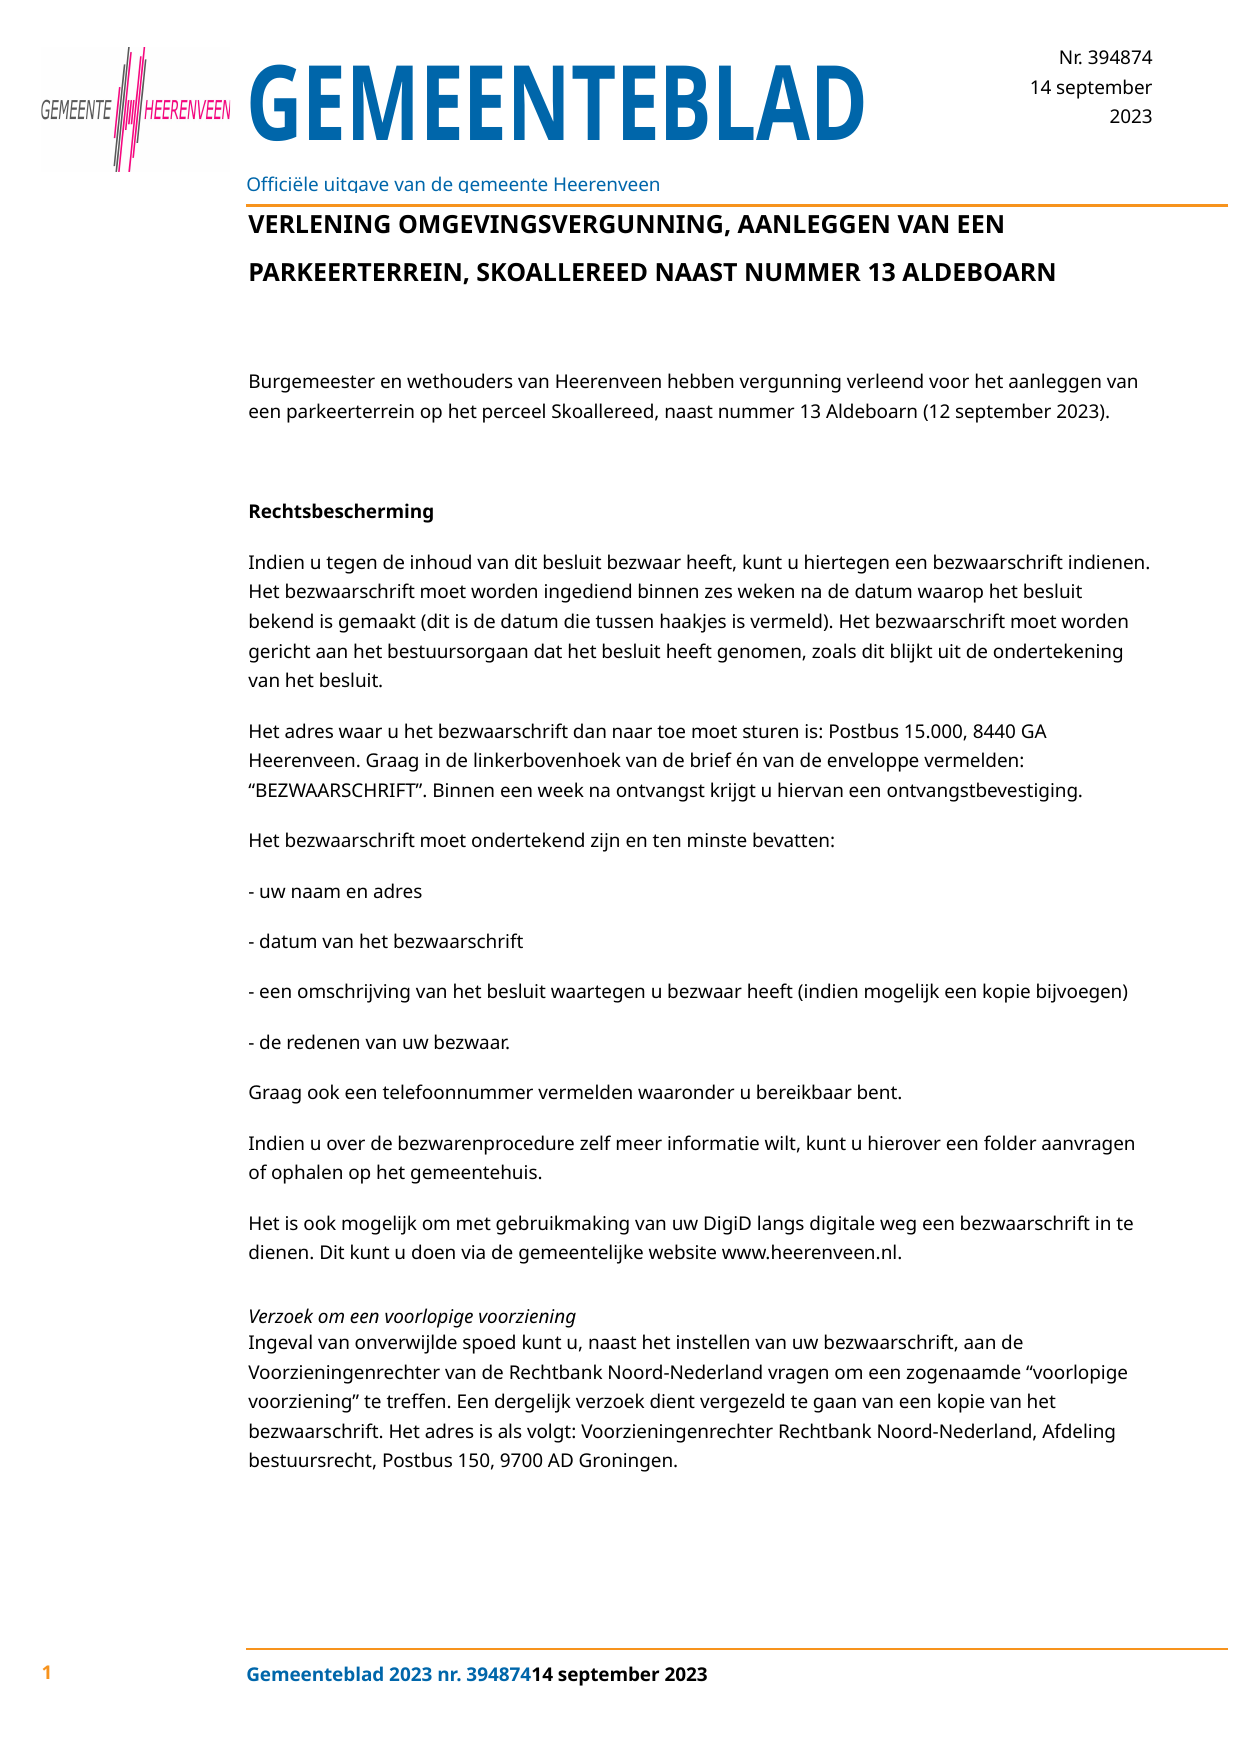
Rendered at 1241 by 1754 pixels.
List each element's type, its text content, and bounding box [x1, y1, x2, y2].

text Graag ook een telefoonnummer vermelden waaronder u bereikbaar bent. [248, 1079, 1152, 1105]
text - een omschrijving van het besluit waartegen u bezwaar heeft (indien mogelijk een kopie bijvoegen) [248, 979, 1152, 1004]
text Het is ook mogelijk om met gebruikmaking van uw DigiD langs digitale weg een bezwaarschrift in te dienen. Dit kunt u doen via de gemeentelijke website www.heerenveen.nl. [248, 1210, 1152, 1265]
text VERLENING OMGEVINGSVERGUNNING, AANLEGGEN VAN EEN PARKEERTERREIN, SKOALLEREED NAAST NUMMER 13 ALDEBOARN [248, 207, 1152, 288]
text - datum van het bezwaarschrift [248, 928, 1152, 954]
text Rechtsbescherming [248, 499, 1152, 524]
text Indien u tegen de inhoud van dit besluit bezwaar heeft, kunt u hiertegen een bezwaarschrift indienen. Het bezwaarschrift moet worden ingediend binnen zes weken na de datum waarop het besluit bekend is gemaakt (dit is de datum die tussen haakjes is vermeld). Het bezwaarschrift moet worden gericht aan het bestuursorgaan dat het besluit heeft genomen, zoals dit blijkt uit de ondertekening van het besluit. [248, 549, 1152, 693]
text Het adres waar u het bezwaarschrift dan naar toe moet sturen is: Postbus 15.000, 8440 GA Heerenveen. Graag in de linkerbovenhoek van de brief én van de enveloppe vermelden: “BEZWAARSCHRIFT”. Binnen een week na ontvangst krijgt u hiervan een ontvangstbevestiging. [248, 718, 1152, 803]
text - de redenen van uw bezwaar. [248, 1029, 1152, 1055]
text Verzoek om een voorlopige voorziening [248, 1303, 1152, 1329]
picture [41, 47, 231, 172]
text Burgemeester en wethouders van Heerenveen hebben vergunning verleend voor het aanleggen van een parkeerterrein op het perceel Skoallereed, naast nummer 13 Aldeboarn (12 september 2023). [248, 368, 1152, 424]
text Indien u over de bezwarenprocedure zelf meer informatie wilt, kunt u hierover een folder aanvragen of ophalen op het gemeentehuis. [248, 1130, 1152, 1185]
text Het bezwaarschrift moet ondertekend zijn en ten minste bevatten: [248, 827, 1152, 853]
text - uw naam en adres [248, 878, 1152, 904]
text Ingeval van onverwijlde spoed kunt u, naast het instellen van uw bezwaarschrift, aan de Voorzieningenrechter van de Rechtbank Noord-Nederland vragen om een zogenaamde “voorlopige voorziening” te treffen. Een dergelijk verzoek dient vergezeld te gaan van een kopie van het bezwaarschrift. Het adres is als volgt: Voorzieningenrechter Rechtbank Noord-Nederland, Afdeling bestuursrecht, Postbus 150, 9700 AD Groningen. [248, 1329, 1152, 1473]
